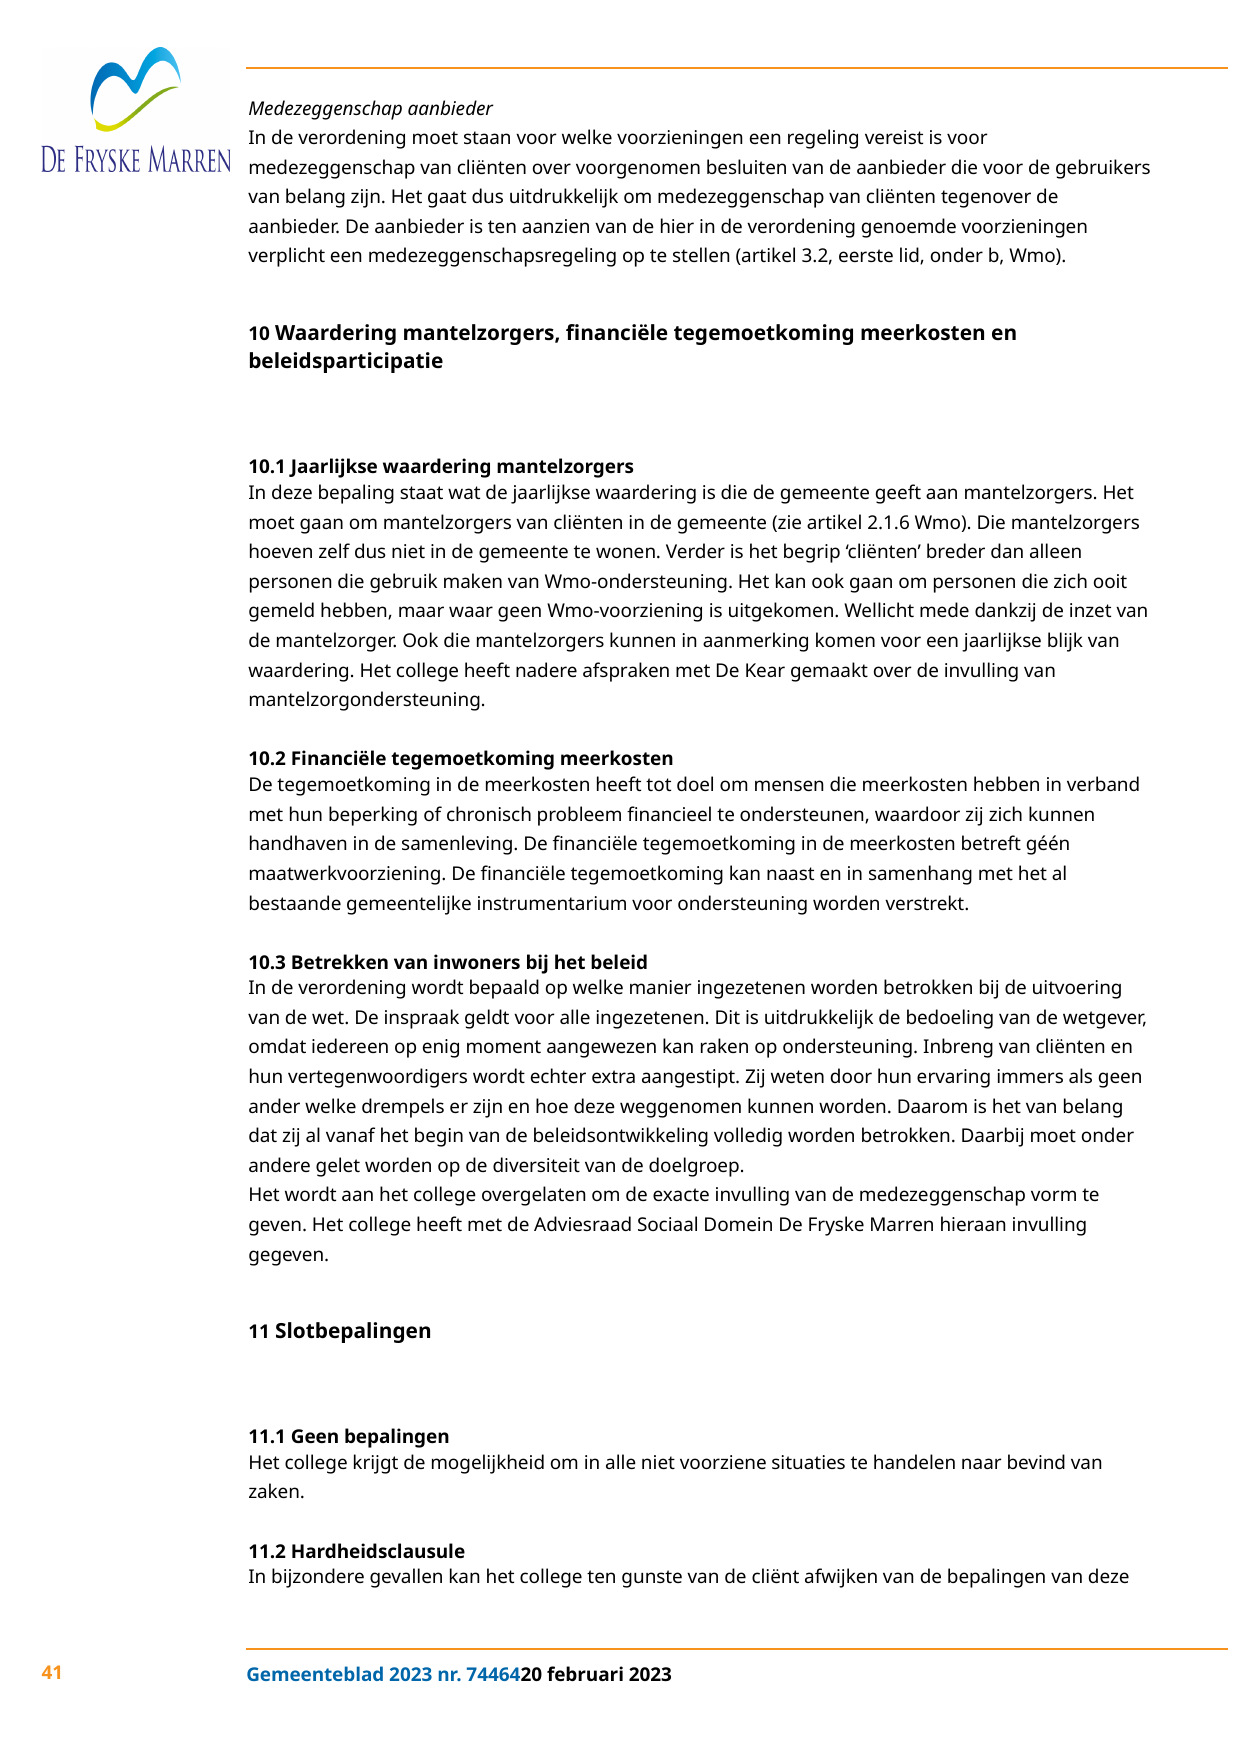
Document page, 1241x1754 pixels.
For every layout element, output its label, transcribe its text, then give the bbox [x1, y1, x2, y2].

text In deze bepaling staat wat de jaarlijkse waardering is die de gemeente geeft aan mantelzorgers. Het moet gaan om mantelzorgers van cliënten in de gemeente (zie artikel 2.1.6 Wmo). Die mantelzorgers hoeven zelf dus niet in de gemeente te wonen. Verder is het begrip ‘cliënten’ breder dan alleen personen die gebruik maken van Wmo-ondersteuning. Het kan ook gaan om personen die zich ooit gemeld hebben, maar waar geen Wmo-voorziening is uitgekomen. Wellicht mede dankzij de inzet van de mantelzorger. Ook die mantelzorgers kunnen in aanmerking komen voor een jaarlijkse blijk van waardering. Het college heeft nadere afspraken met De Kear gemaakt over de invulling van mantelzorgondersteuning. [248, 479, 1152, 712]
text Medezeggenschap aanbieder [248, 95, 1152, 121]
text 11 Slotbepalingen [248, 1316, 1152, 1344]
text 10.1 Jaarlijkse waardering mantelzorgers [248, 454, 1152, 479]
text In de verordening wordt bepaald op welke manier ingezetenen worden betrokken bij de uitvoering van de wet. De inspraak geldt voor alle ingezetenen. Dit is uitdrukkelijk de bedoeling van de wetgever, omdat iedereen op enig moment aangewezen kan raken op ondersteuning. Inbreng van cliënten en hun vertegenwoordigers wordt echter extra aangestipt. Zij weten door hun ervaring immers als geen ander welke drempels er zijn en hoe deze weggenomen kunnen worden. Daarom is het van belang dat zij al vanaf het begin van de beleidsontwikkeling volledig worden betrokken. Daarbij moet onder andere gelet worden op de diversiteit van de doelgroep. [248, 974, 1152, 1178]
text Het wordt aan het college overgelaten om de exacte invulling van de medezeggenschap vorm te geven. Het college heeft met de Adviesraad Sociaal Domein De Fryske Marren hieraan invulling gegeven. [248, 1182, 1152, 1267]
text 11.1 Geen bepalingen [248, 1423, 1152, 1449]
text De tegemoetkoming in de meerkosten heeft tot doel om mensen die meerkosten hebben in verband met hun beperking of chronisch probleem financieel te ondersteunen, waardoor zij zich kunnen handhaven in de samenleving. De financiële tegemoetkoming in de meerkosten betreft géén maatwerkvoorziening. De financiële tegemoetkoming kan naast en in samenhang met het al bestaande gemeentelijke instrumentarium voor ondersteuning worden verstrekt. [248, 771, 1152, 915]
text 10.3 Betrekken van inwoners bij het beleid [248, 949, 1152, 974]
text 10 Waardering mantelzorgers, financiële tegemoetkoming meerkosten en beleidsparticipatie [248, 318, 1152, 375]
picture [41, 47, 231, 172]
text In de verordening moet staan voor welke voorzieningen een regeling vereist is voor medezeggenschap van cliënten over voorgenomen besluiten van de aanbieder die voor de gebruikers van belang zijn. Het gaat dus uitdrukkelijk om medezeggenschap van cliënten tegenover de aanbieder. De aanbieder is ten aanzien van de hier in de verordening genoemde voorzieningen verplicht een medezeggenschapsregeling op te stellen (artikel 3.2, eerste lid, onder b, Wmo). [248, 124, 1152, 268]
text 10.2 Financiële tegemoetkoming meerkosten [248, 746, 1152, 771]
text In bijzondere gevallen kan het college ten gunste van de cliënt afwijken van de bepalingen van deze [248, 1563, 1152, 1589]
text 11.2 Hardheidsclausule [248, 1538, 1152, 1563]
text Het college krijgt de mogelijkheid om in alle niet voorziene situaties te handelen naar bevind van zaken. [248, 1449, 1152, 1504]
